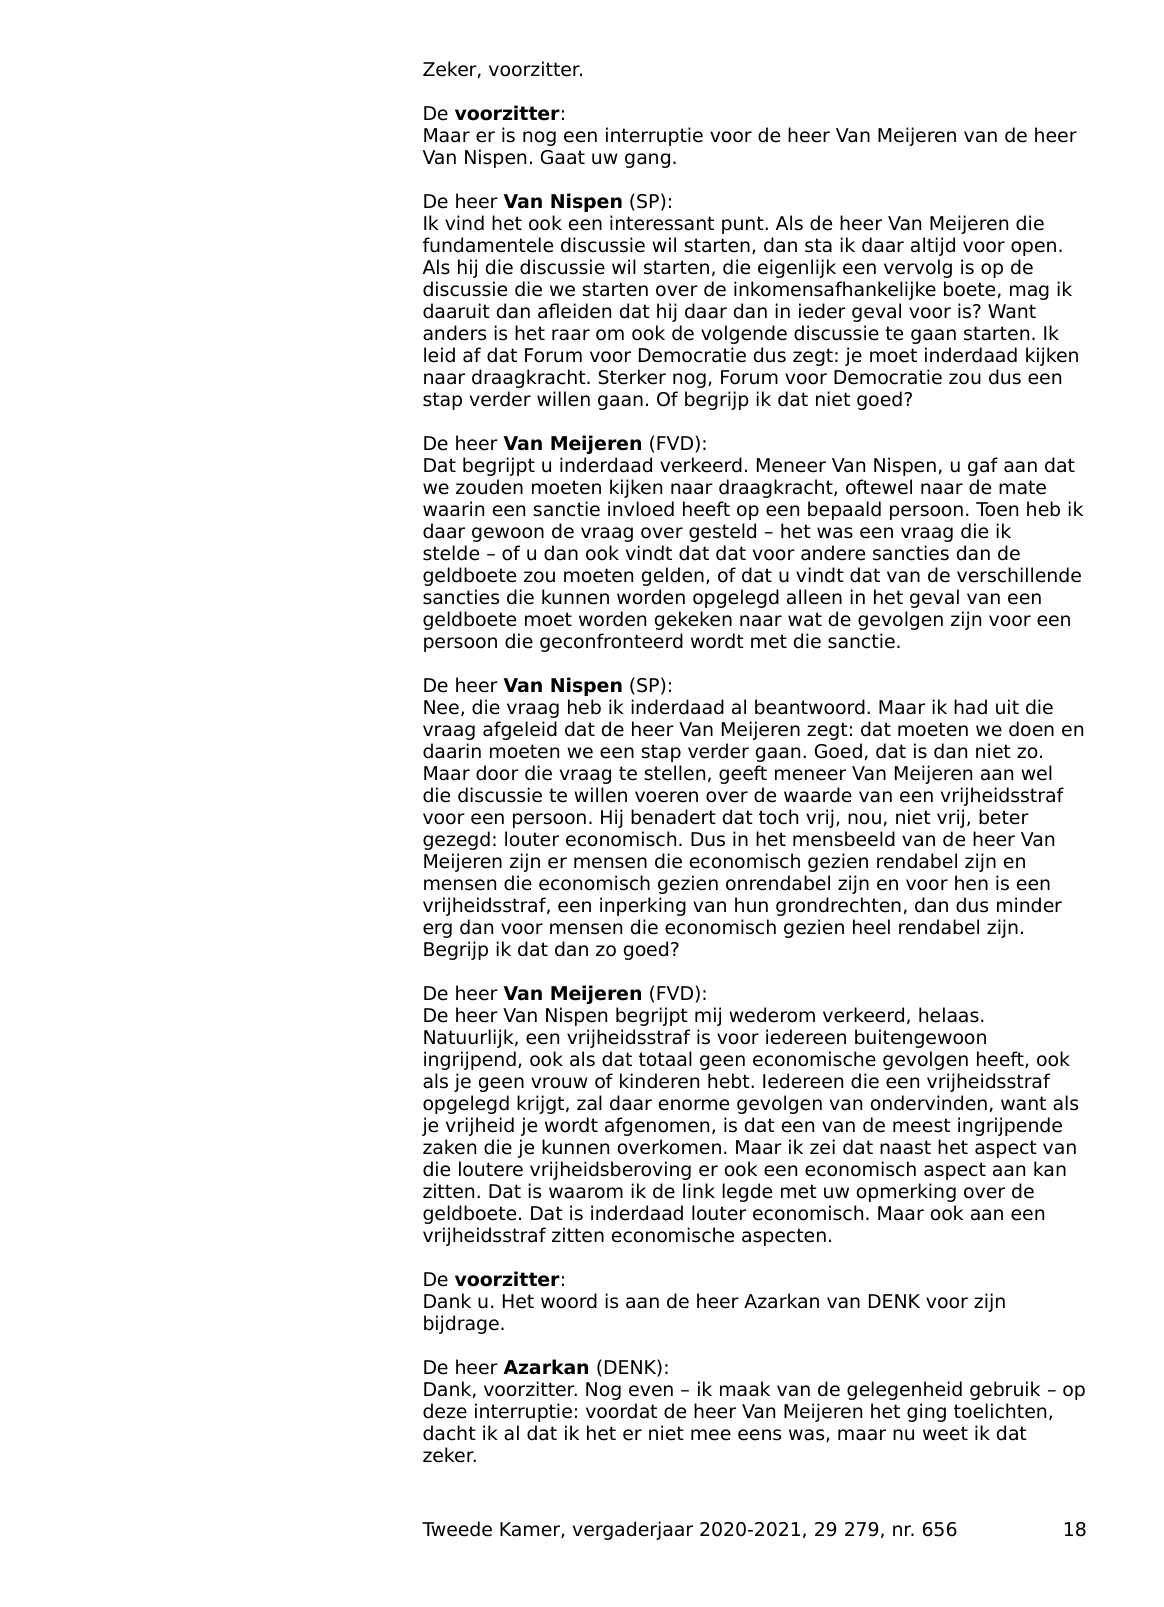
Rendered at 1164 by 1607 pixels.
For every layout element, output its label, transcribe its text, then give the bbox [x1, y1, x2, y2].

text De voorzitter: [422, 1269, 1087, 1291]
text De heer Van Meijeren (FVD): [422, 983, 1087, 1005]
text De heer Van Meijeren (FVD): [422, 433, 1087, 455]
text Maar er is nog een interruptie voor de heer Van Meijeren van de heer Van Nispen. Gaat uw gang. [422, 125, 1087, 169]
text Dat begrijpt u inderdaad verkeerd. Meneer Van Nispen, u gaf aan dat we zouden moeten kijken naar draagkracht, oftewel naar de mate waarin een sanctie invloed heeft op een bepaald persoon. Toen heb ik daar gewoon de vraag over gesteld – het was een vraag die ik stelde – of u dan ook vindt dat dat voor andere sancties dan de geldboete zou moeten gelden, of dat u vindt dat van de verschillende sancties die kunnen worden opgelegd alleen in het geval van een geldboete moet worden gekeken naar wat de gevolgen zijn voor een persoon die geconfronteerd wordt met die sanctie. [422, 455, 1087, 653]
text De heer Van Nispen begrijpt mij wederom verkeerd, helaas. Natuurlijk, een vrijheidsstraf is voor iedereen buitengewoon ingrijpend, ook als dat totaal geen economische gevolgen heeft, ook als je geen vrouw of kinderen hebt. Iedereen die een vrijheidsstraf opgelegd krijgt, zal daar enorme gevolgen van ondervinden, want als je vrijheid je wordt afgenomen, is dat een van de meest ingrijpende zaken die je kunnen overkomen. Maar ik zei dat naast het aspect van die loutere vrijheidsberoving er ook een economisch aspect aan kan zitten. Dat is waarom ik de link legde met uw opmerking over de geldboete. Dat is inderdaad louter economisch. Maar ook aan een vrijheidsstraf zitten economische aspecten. [422, 1005, 1087, 1247]
text Dank u. Het woord is aan de heer Azarkan van DENK voor zijn bijdrage. [422, 1291, 1087, 1335]
text Zeker, voorzitter. [422, 59, 1087, 81]
text De heer Azarkan (DENK): [422, 1357, 1087, 1379]
text De voorzitter: [422, 103, 1087, 125]
text Ik vind het ook een interessant punt. Als de heer Van Meijeren die fundamentele discussie wil starten, dan sta ik daar altijd voor open. Als hij die discussie wil starten, die eigenlijk een vervolg is op de discussie die we starten over de inkomensafhankelijke boete, mag ik daaruit dan afleiden dat hij daar dan in ieder geval voor is? Want anders is het raar om ook de volgende discussie te gaan starten. Ik leid af dat Forum voor Democratie dus zegt: je moet inderdaad kijken naar draagkracht. Sterker nog, Forum voor Democratie zou dus een stap verder willen gaan. Of begrijp ik dat niet goed? [422, 213, 1087, 411]
text De heer Van Nispen (SP): [422, 675, 1087, 697]
text De heer Van Nispen (SP): [422, 191, 1087, 213]
text Dank, voorzitter. Nog even – ik maak van de gelegenheid gebruik – op deze interruptie: voordat de heer Van Meijeren het ging toelichten, dacht ik al dat ik het er niet mee eens was, maar nu weet ik dat zeker. [422, 1379, 1087, 1467]
text Nee, die vraag heb ik inderdaad al beantwoord. Maar ik had uit die vraag afgeleid dat de heer Van Meijeren zegt: dat moeten we doen en daarin moeten we een stap verder gaan. Goed, dat is dan niet zo. Maar door die vraag te stellen, geeft meneer Van Meijeren aan wel die discussie te willen voeren over de waarde van een vrijheidsstraf voor een persoon. Hij benadert dat toch vrij, nou, niet vrij, beter gezegd: louter economisch. Dus in het mensbeeld van de heer Van Meijeren zijn er mensen die economisch gezien rendabel zijn en mensen die economisch gezien onrendabel zijn en voor hen is een vrijheidsstraf, een inperking van hun grondrechten, dan dus minder erg dan voor mensen die economisch gezien heel rendabel zijn. Begrijp ik dat dan zo goed? [422, 697, 1087, 961]
